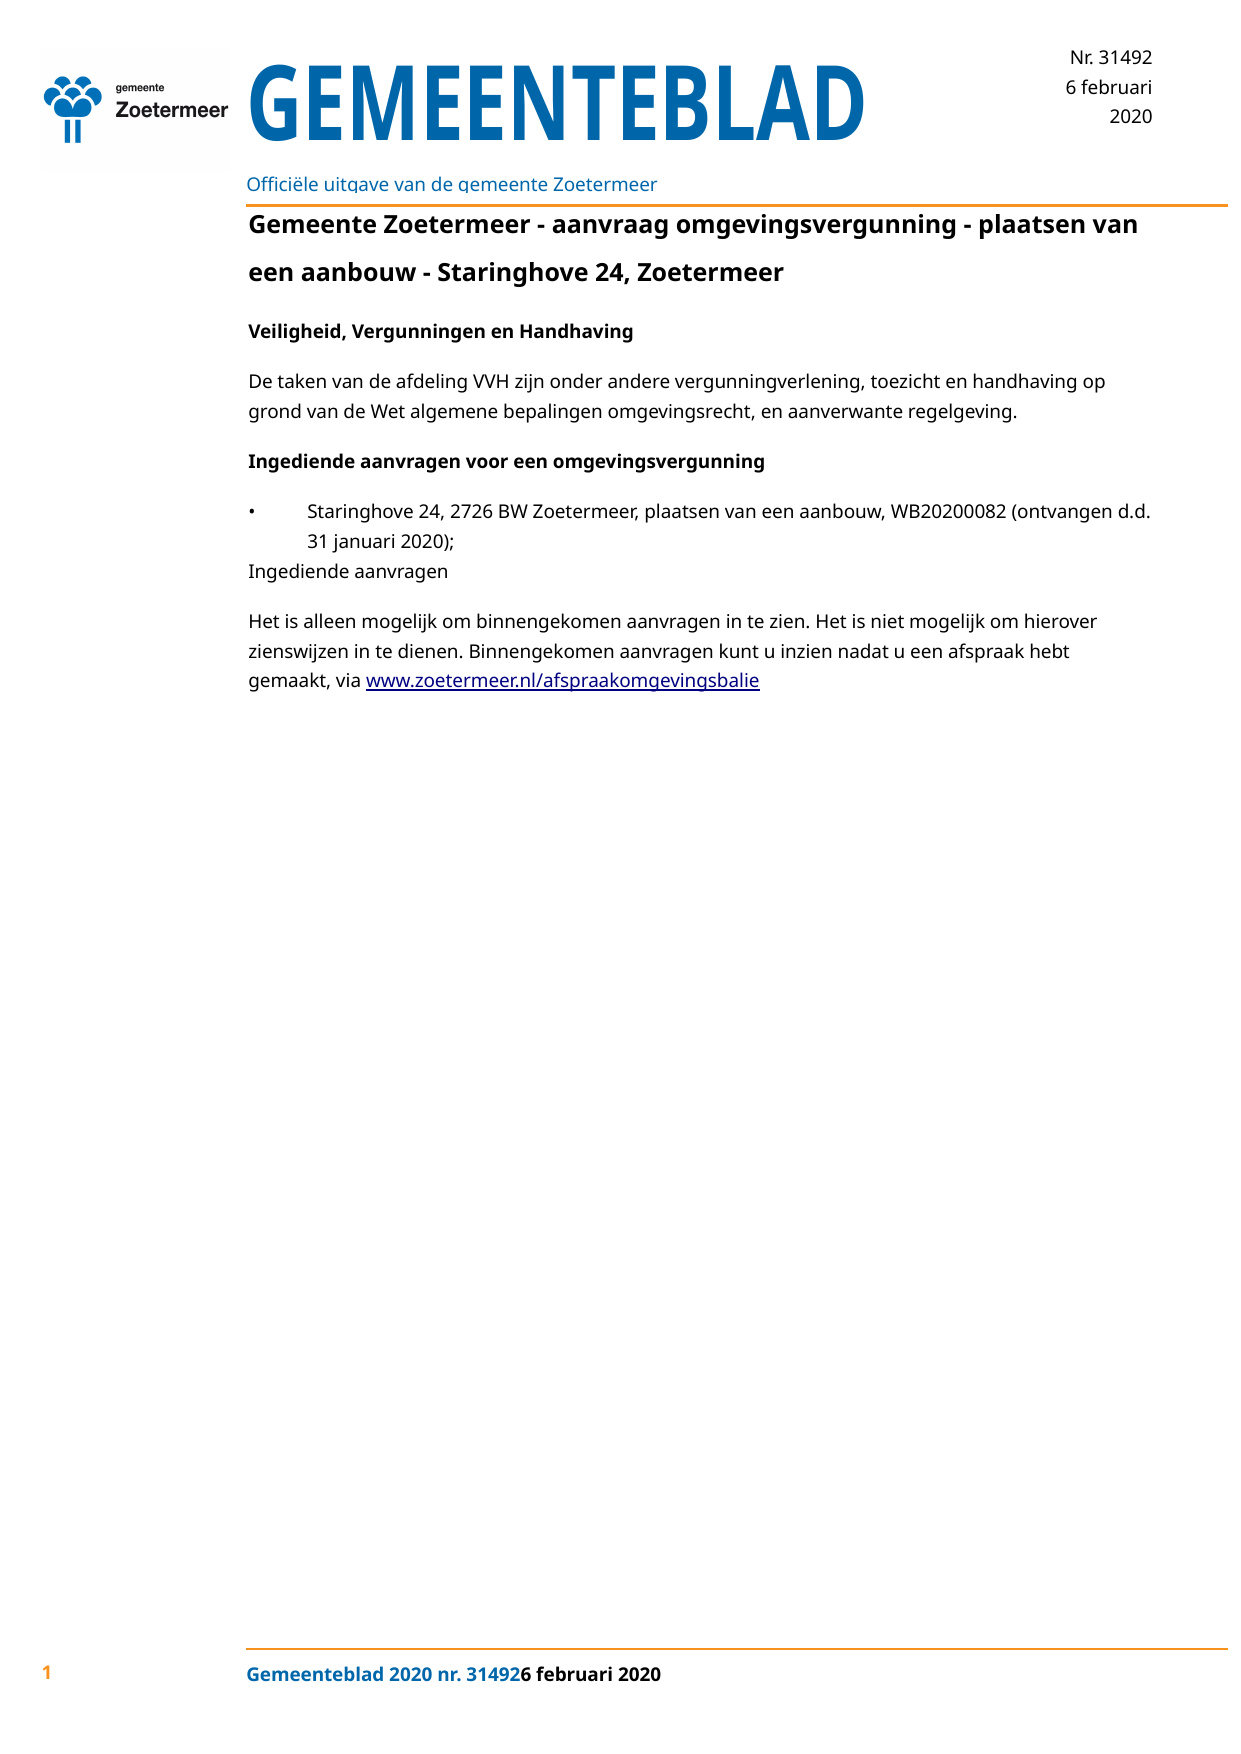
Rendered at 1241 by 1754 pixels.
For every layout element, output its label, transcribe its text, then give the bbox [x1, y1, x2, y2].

picture [41, 47, 231, 172]
list Staringhove 24, 2726 BW Zoetermeer, plaatsen van een aanbouw, WB20200082 (ontvangen d.d. 31 januari 2020); [248, 499, 1152, 554]
text Ingediende aanvragen [248, 558, 1152, 584]
text Veiligheid, Vergunningen en Handhaving [248, 318, 1152, 344]
text Ingediende aanvragen voor een omgevingsvergunning [248, 448, 1152, 474]
text De taken van de afdeling VVH zijn onder andere vergunningverlening, toezicht en handhaving op grond van de Wet algemene bepalingen omgevingsrecht, en aanverwante regelgeving. [248, 368, 1152, 424]
text Gemeente Zoetermeer - aanvraag omgevingsvergunning - plaatsen van een aanbouw - Staringhove 24, Zoetermeer [248, 207, 1152, 288]
text Het is alleen mogelijk om binnengekomen aanvragen in te zien. Het is niet mogelijk om hierover zienswijzen in te dienen. Binnengekomen aanvragen kunt u inzien nadat u een afspraak hebt gemaakt, via www.zoetermeer.nl/afspraakomgevingsbalie [248, 608, 1152, 693]
